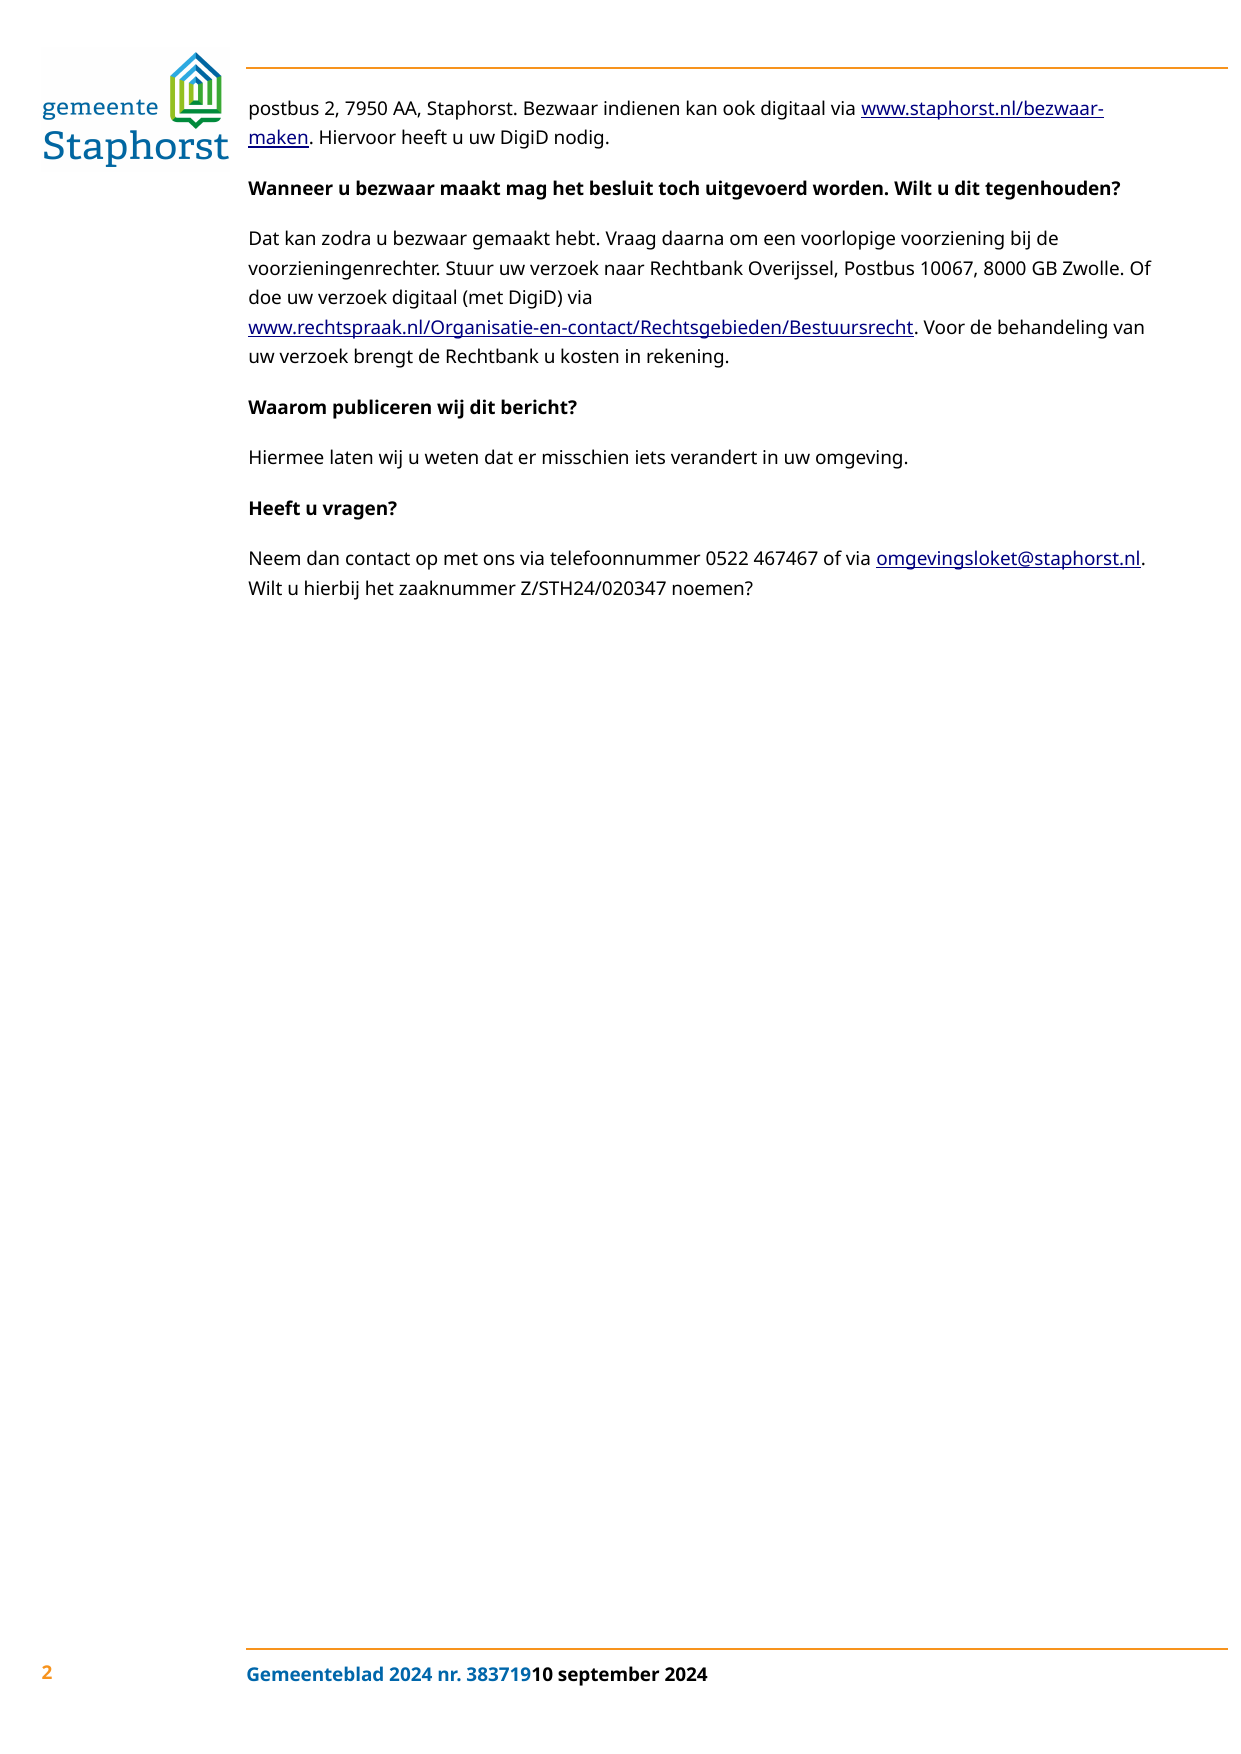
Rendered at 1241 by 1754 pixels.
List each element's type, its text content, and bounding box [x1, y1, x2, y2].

text Dat kan zodra u bezwaar gemaakt hebt. Vraag daarna om een voorlopige voorziening bij de voorzieningenrechter. Stuur uw verzoek naar Rechtbank Overijssel, Postbus 10067, 8000 GB Zwolle. Of doe uw verzoek digitaal (met DigiD) via www.rechtspraak.nl/Organisatie-en-contact/Rechtsgebieden/Bestuursrecht. Voor de behandeling van uw verzoek brengt de Rechtbank u kosten in rekening. [248, 225, 1152, 369]
text Wanneer u bezwaar maakt mag het besluit toch uitgevoerd worden. Wilt u dit tegenhouden? [248, 175, 1152, 201]
text Neem dan contact op met ons via telefoonnummer 0522 467467 of via omgevingsloket@staphorst.nl. Wilt u hierbij het zaaknummer Z/STH24/020347 noemen? [248, 545, 1152, 601]
text postbus 2, 7950 AA, Staphorst. Bezwaar indienen kan ook digitaal via www.staphorst.nl/bezwaar-maken. Hiervoor heeft u uw DigiD nodig. [248, 95, 1152, 150]
text Waarom publiceren wij dit bericht? [248, 394, 1152, 420]
text Hiermee laten wij u weten dat er misschien iets verandert in uw omgeving. [248, 444, 1152, 470]
picture [41, 47, 231, 172]
text Heeft u vragen? [248, 495, 1152, 521]
